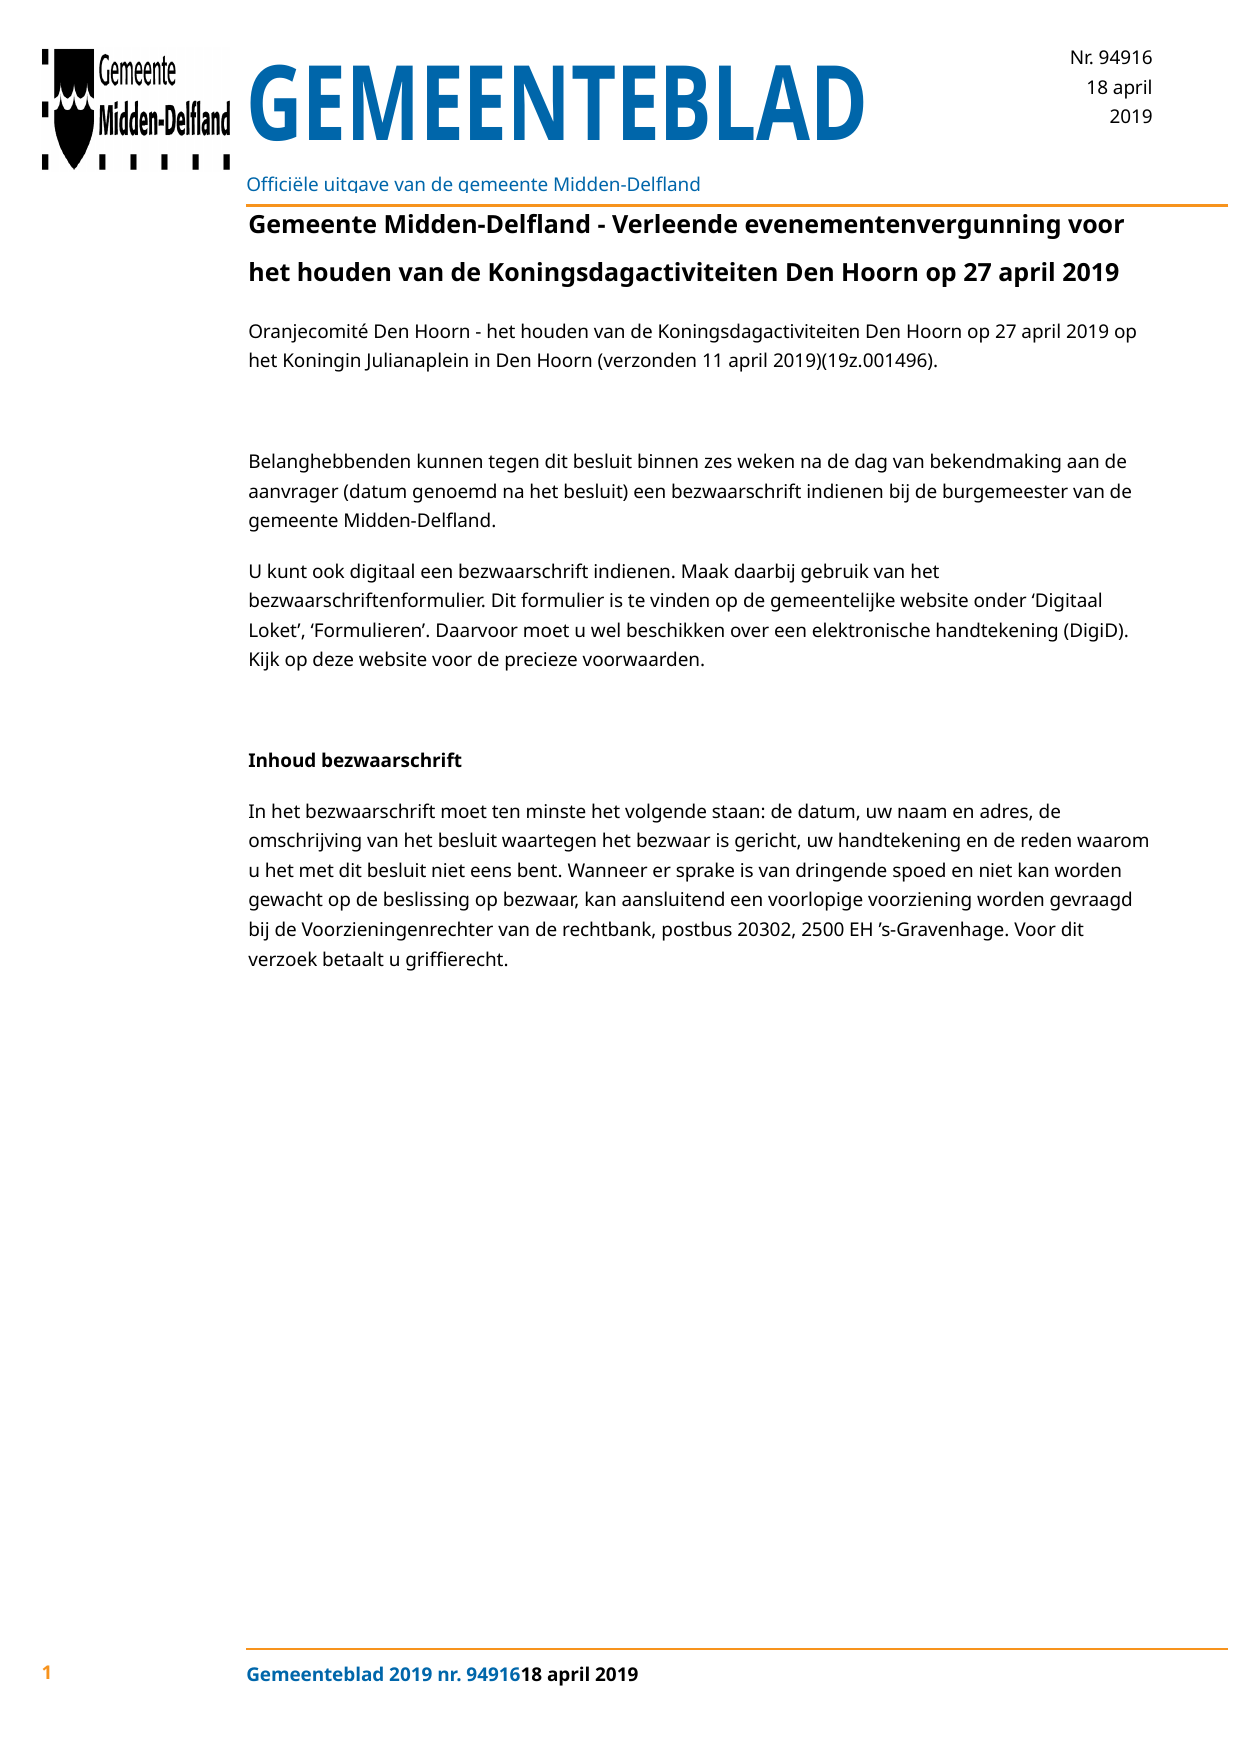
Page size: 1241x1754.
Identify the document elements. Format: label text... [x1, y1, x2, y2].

text Oranjecomité Den Hoorn - het houden van de Koningsdagactiviteiten Den Hoorn op 27 april 2019 op het Koningin Julianaplein in Den Hoorn (verzonden 11 april 2019)(19z.001496). [248, 318, 1152, 373]
picture [41, 47, 231, 172]
text Gemeente Midden-Delfland - Verleende evenementenvergunning voor het houden van de Koningsdagactiviteiten Den Hoorn op 27 april 2019 [248, 207, 1152, 288]
text Inhoud bezwaarschrift [248, 747, 1152, 773]
text U kunt ook digitaal een bezwaarschrift indienen. Maak daarbij gebruik van het bezwaarschriftenformulier. Dit formulier is te vinden op de gemeentelijke website onder ‘Digitaal Loket’, ‘Formulieren’. Daarvoor moet u wel beschikken over een elektronische handtekening (DigiD). Kijk op deze website voor de precieze voorwaarden. [248, 558, 1152, 672]
text Belanghebbenden kunnen tegen dit besluit binnen zes weken na de dag van bekendmaking aan de aanvrager (datum genoemd na het besluit) een bezwaarschrift indienen bij de burgemeester van de gemeente Midden-Delfland. [248, 448, 1152, 533]
text In het bezwaarschrift moet ten minste het volgende staan: de datum, uw naam en adres, de omschrijving van het besluit waartegen het bezwaar is gericht, uw handtekening en de reden waarom u het met dit besluit niet eens bent. Wanneer er sprake is van dringende spoed en niet kan worden gewacht op de beslissing op bezwaar, kan aansluitend een voorlopige voorziening worden gevraagd bij de Voorzieningenrechter van de rechtbank, postbus 20302, 2500 EH ’s-Gravenhage. Voor dit verzoek betaalt u griffierecht. [248, 798, 1152, 972]
